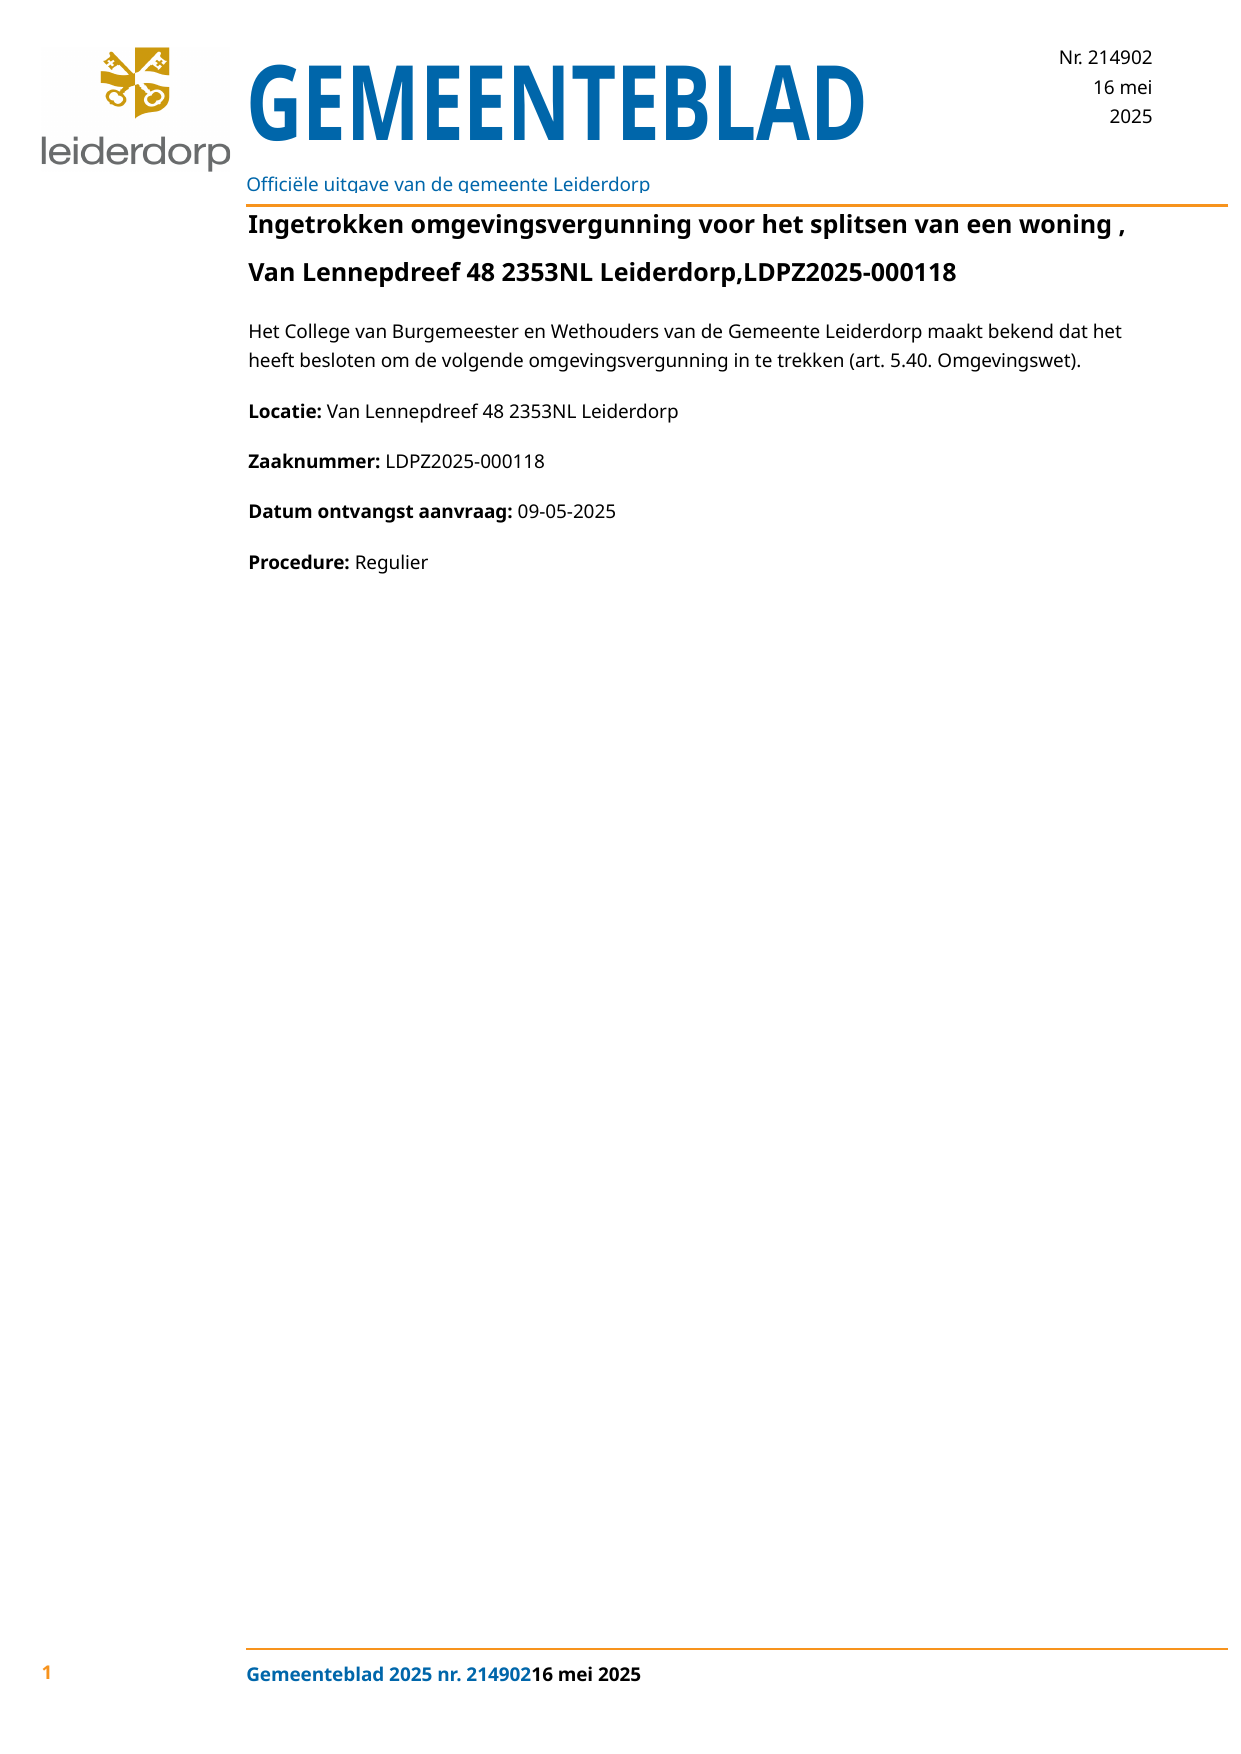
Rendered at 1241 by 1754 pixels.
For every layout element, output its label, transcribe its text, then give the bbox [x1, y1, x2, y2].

text Locatie: Van Lennepdreef 48 2353NL Leiderdorp [248, 398, 1152, 424]
text Ingetrokken omgevingsvergunning voor het splitsen van een woning , Van Lennepdreef 48 2353NL Leiderdorp,LDPZ2025-000118 [248, 207, 1152, 288]
text Zaaknummer: LDPZ2025-000118 [248, 448, 1152, 474]
text Het College van Burgemeester en Wethouders van de Gemeente Leiderdorp maakt bekend dat het heeft besloten om de volgende omgevingsvergunning in te trekken (art. 5.40. Omgevingswet). [248, 318, 1152, 373]
text Datum ontvangst aanvraag: 09-05-2025 [248, 499, 1152, 524]
text Procedure: Regulier [248, 549, 1152, 575]
picture [41, 47, 231, 172]
